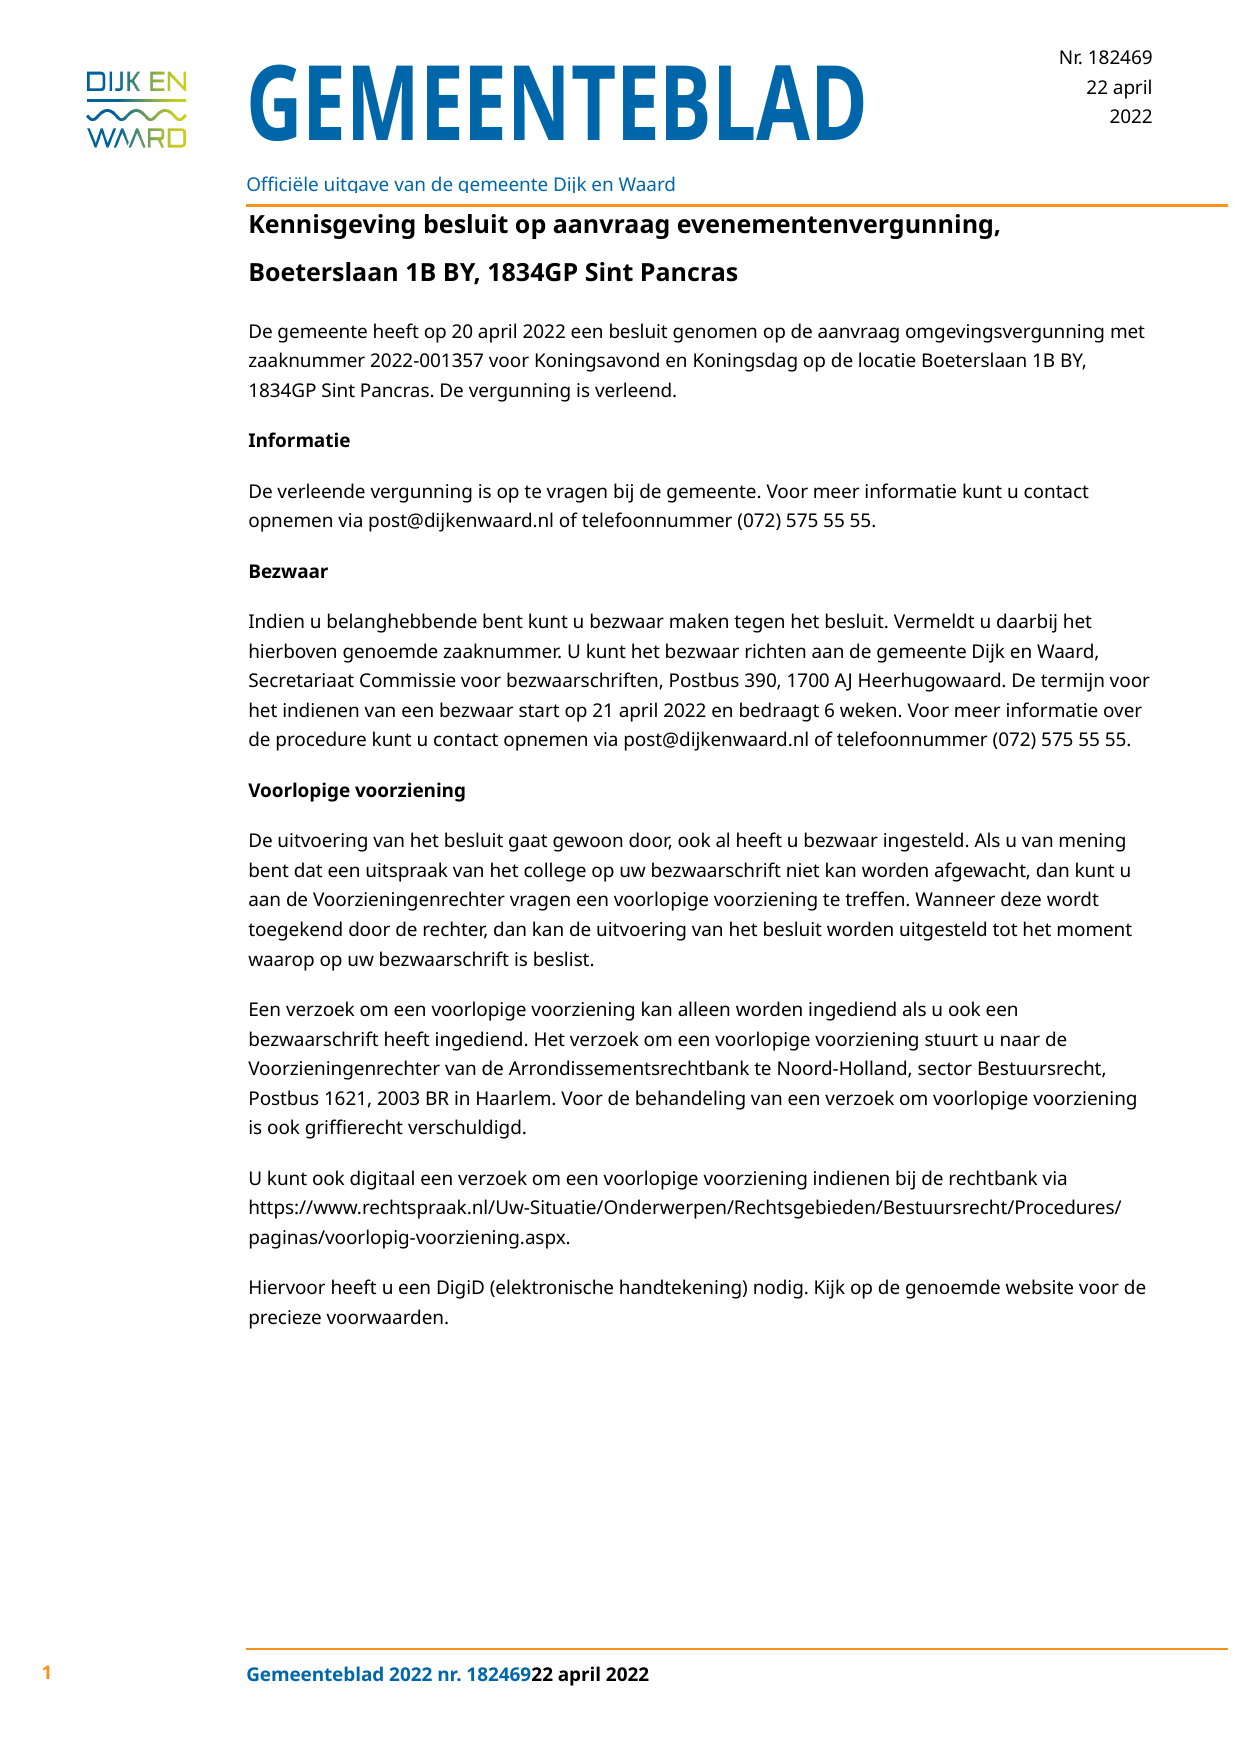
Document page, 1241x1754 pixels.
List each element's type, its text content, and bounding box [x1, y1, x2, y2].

text Kennisgeving besluit op aanvraag evenementenvergunning, Boeterslaan 1B BY, 1834GP Sint Pancras [248, 207, 1152, 288]
text Voorlopige voorziening [248, 777, 1152, 803]
text De verleende vergunning is op te vragen bij de gemeente. Voor meer informatie kunt u contact opnemen via post@dijkenwaard.nl of telefoonnummer (072) 575 55 55. [248, 478, 1152, 533]
picture [41, 47, 231, 172]
text Een verzoek om een voorlopige voorziening kan alleen worden ingediend als u ook een bezwaarschrift heeft ingediend. Het verzoek om een voorlopige voorziening stuurt u naar de Voorzieningenrechter van de Arrondissementsrechtbank te Noord-Holland, sector Bestuursrecht, Postbus 1621, 2003 BR in Haarlem. Voor de behandeling van een verzoek om voorlopige voorziening is ook griffierecht verschuldigd. [248, 996, 1152, 1140]
text U kunt ook digitaal een verzoek om een voorlopige voorziening indienen bij de rechtbank via https://www.rechtspraak.nl/Uw-Situatie/Onderwerpen/Rechtsgebieden/Bestuursrecht/Procedures/paginas/voorlopig-voorziening.aspx. [248, 1165, 1152, 1250]
text Hiervoor heeft u een DigiD (elektronische handtekening) nodig. Kijk op de genoemde website voor de precieze voorwaarden. [248, 1274, 1152, 1330]
text Informatie [248, 427, 1152, 453]
text De gemeente heeft op 20 april 2022 een besluit genomen op de aanvraag omgevingsvergunning met zaaknummer 2022-001357 voor Koningsavond en Koningsdag op de locatie Boeterslaan 1B BY, 1834GP Sint Pancras. De vergunning is verleend. [248, 318, 1152, 403]
text Indien u belanghebbende bent kunt u bezwaar maken tegen het besluit. Vermeldt u daarbij het hierboven genoemde zaaknummer. U kunt het bezwaar richten aan de gemeente Dijk en Waard, Secretariaat Commissie voor bezwaarschriften, Postbus 390, 1700 AJ Heerhugowaard. De termijn voor het indienen van een bezwaar start op 21 april 2022 en bedraagt 6 weken. Voor meer informatie over de procedure kunt u contact opnemen via post@dijkenwaard.nl of telefoonnummer (072) 575 55 55. [248, 608, 1152, 752]
text De uitvoering van het besluit gaat gewoon door, ook al heeft u bezwaar ingesteld. Als u van mening bent dat een uitspraak van het college op uw bezwaarschrift niet kan worden afgewacht, dan kunt u aan de Voorzieningenrechter vragen een voorlopige voorziening te treffen. Wanneer deze wordt toegekend door de rechter, dan kan de uitvoering van het besluit worden uitgesteld tot het moment waarop op uw bezwaarschrift is beslist. [248, 827, 1152, 972]
text Bezwaar [248, 558, 1152, 584]
